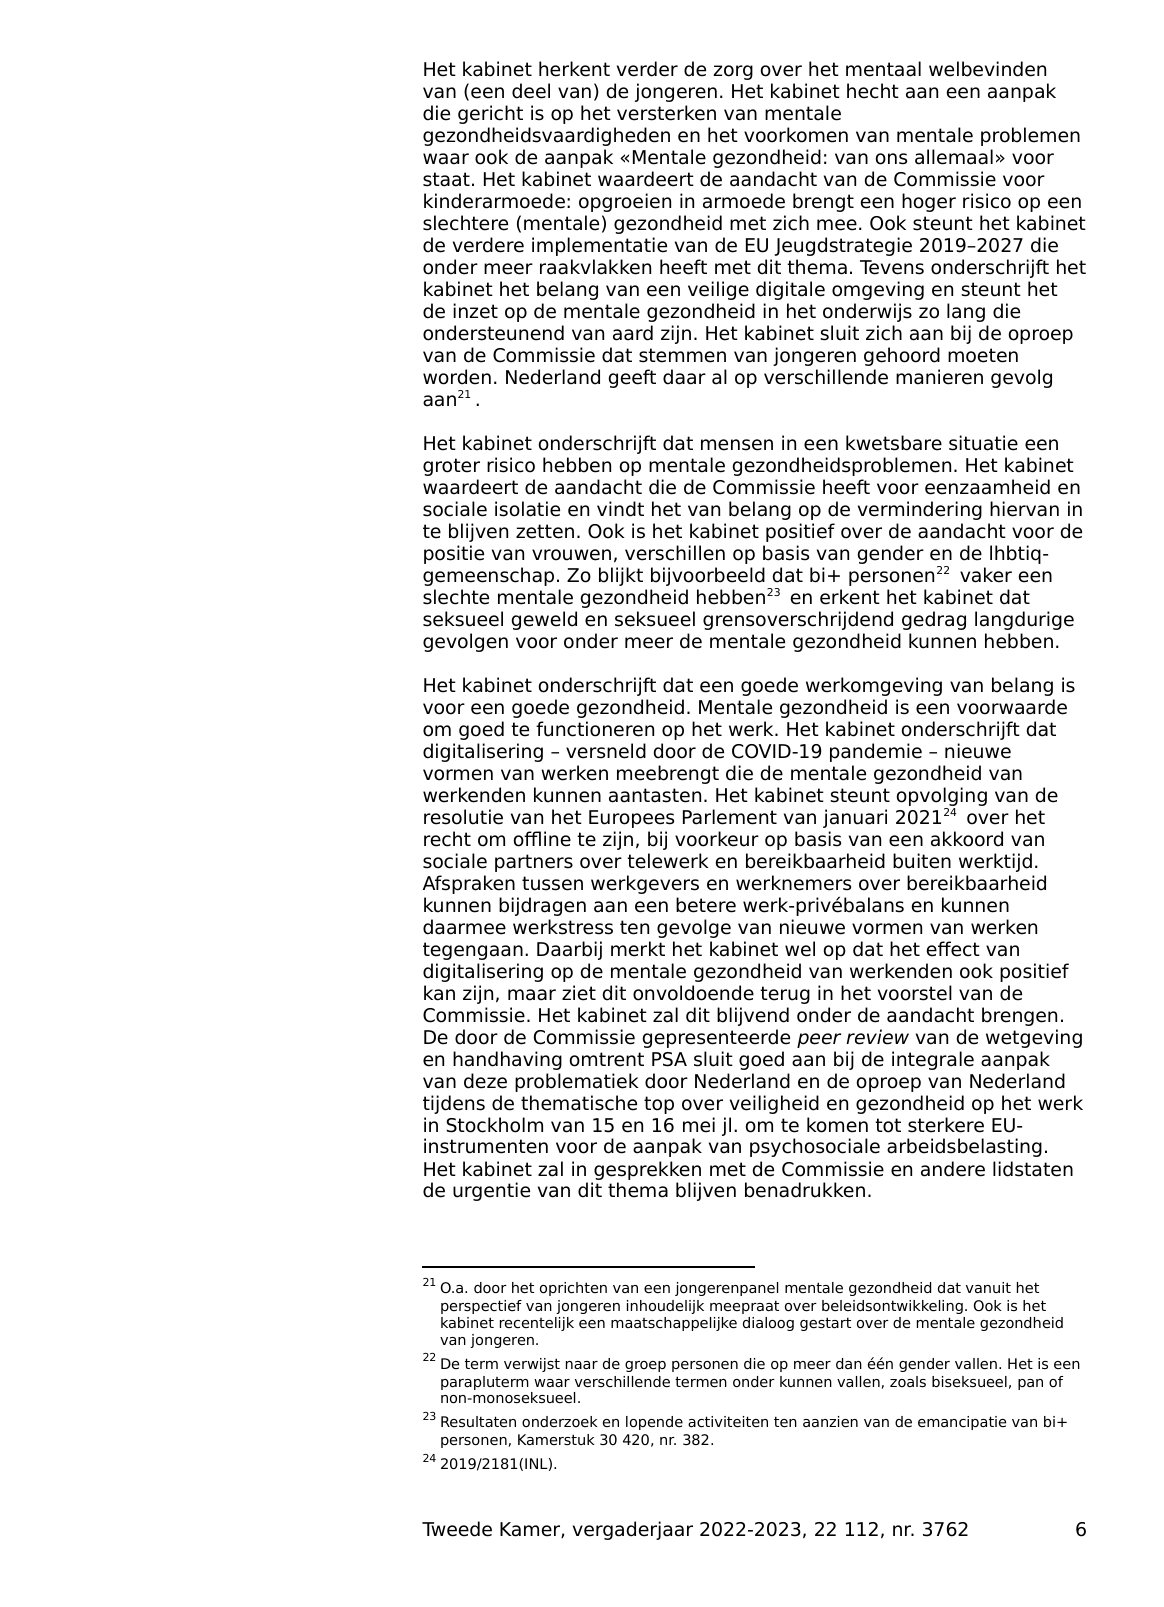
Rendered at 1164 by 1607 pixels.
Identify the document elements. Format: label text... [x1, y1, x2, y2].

text Resultaten onderzoek en lopende activiteiten ten aanzien van de emancipatie van bi+ personen, Kamerstuk 30 420, nr. 382. [422, 1410, 1087, 1449]
text De term verwijst naar de groep personen die op meer dan één gender vallen. Het is een parapluterm waar verschillende termen onder kunnen vallen, zoals biseksueel, pan of non-monoseksueel. [422, 1352, 1087, 1407]
text O.a. door het oprichten van een jongerenpanel mentale gezondheid dat vanuit het perspectief van jongeren inhoudelijk meepraat over beleidsontwikkeling. Ook is het kabinet recentelijk een maatschappelijke dialoog gestart over de mentale gezondheid van jongeren. [422, 1276, 1087, 1349]
text Het kabinet onderschrijft dat een goede werkomgeving van belang is voor een goede gezondheid. Mentale gezondheid is een voorwaarde om goed te functioneren op het werk. Het kabinet onderschrijft dat digitalisering – versneld door de COVID-19 pandemie – nieuwe vormen van werken meebrengt die de mentale gezondheid van werkenden kunnen aantasten. Het kabinet steunt opvolging van de resolutie van het Europees Parlement van januari 2021 over het recht om offline te zijn, bij voorkeur op basis van een akkoord van sociale partners over telewerk en bereikbaarheid buiten werktijd. Afspraken tussen werkgevers en werknemers over bereikbaarheid kunnen bijdragen aan een betere werk-privébalans en kunnen daarmee werkstress ten gevolge van nieuwe vormen van werken tegengaan. Daarbij merkt het kabinet wel op dat het effect van digitalisering op de mentale gezondheid van werkenden ook positief kan zijn, maar ziet dit onvoldoende terug in het voorstel van de Commissie. Het kabinet zal dit blijvend onder de aandacht brengen. De door de Commissie gepresenteerde peer review van de wetgeving en handhaving omtrent PSA sluit goed aan bij de integrale aanpak van deze problematiek door Nederland en de oproep van Nederland tijdens de thematische top over veiligheid en gezondheid op het werk in Stockholm van 15 en 16 mei jl. om te komen tot sterkere EU-instrumenten voor de aanpak van psychosociale arbeidsbelasting. Het kabinet zal in gesprekken met de Commissie en andere lidstaten de urgentie van dit thema blijven benadrukken. [422, 675, 1087, 1202]
text Het kabinet onderschrijft dat mensen in een kwetsbare situatie een groter risico hebben op mentale gezondheidsproblemen. Het kabinet waardeert de aandacht die de Commissie heeft voor eenzaamheid en sociale isolatie en vindt het van belang op de vermindering hiervan in te blijven zetten. Ook is het kabinet positief over de aandacht voor de positie van vrouwen, verschillen op basis van gender en de lhbtiq-gemeenschap. Zo blijkt bijvoorbeeld dat bi+ personen vaker een slechte mentale gezondheid hebben en erkent het kabinet dat seksueel geweld en seksueel grensoverschrijdend gedrag langdurige gevolgen voor onder meer de mentale gezondheid kunnen hebben. [422, 433, 1087, 653]
text 2019/2181(INL). [422, 1452, 1087, 1474]
text Het kabinet herkent verder de zorg over het mentaal welbevinden van (een deel van) de jongeren. Het kabinet hecht aan een aanpak die gericht is op het versterken van mentale gezondheidsvaardigheden en het voorkomen van mentale problemen waar ook de aanpak «Mentale gezondheid: van ons allemaal» voor staat. Het kabinet waardeert de aandacht van de Commissie voor kinderarmoede: opgroeien in armoede brengt een hoger risico op een slechtere (mentale) gezondheid met zich mee. Ook steunt het kabinet de verdere implementatie van de EU Jeugdstrategie 2019–2027 die onder meer raakvlakken heeft met dit thema. Tevens onderschrijft het kabinet het belang van een veilige digitale omgeving en steunt het de inzet op de mentale gezondheid in het onderwijs zo lang die ondersteunend van aard zijn. Het kabinet sluit zich aan bij de oproep van de Commissie dat stemmen van jongeren gehoord moeten worden. Nederland geeft daar al op verschillende manieren gevolg aan. [422, 59, 1087, 411]
